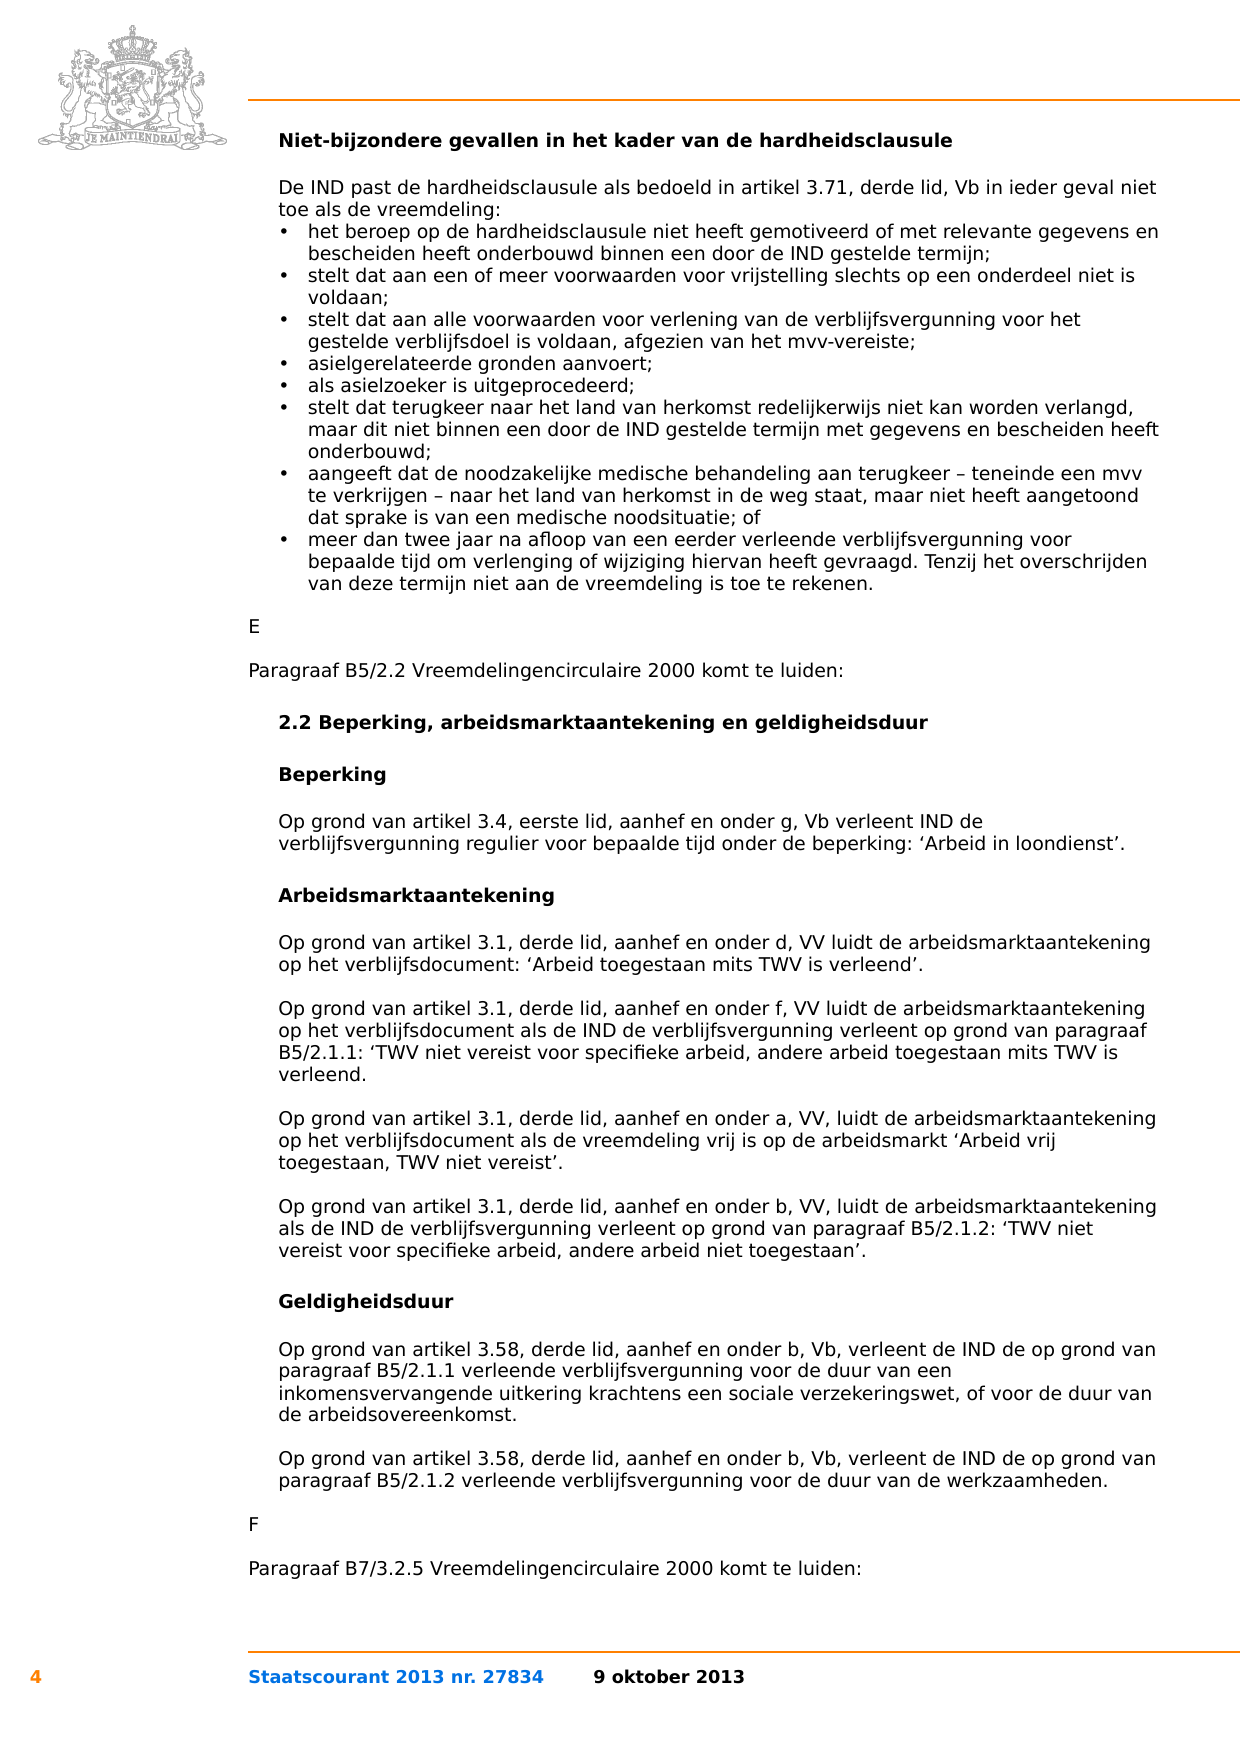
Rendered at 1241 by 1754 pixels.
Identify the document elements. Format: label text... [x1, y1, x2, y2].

subtitle Beperking [278, 764, 1163, 786]
text Op grond van artikel 3.4, eerste lid, aanhef en onder g, Vb verleent IND de verblijfsvergunning regulier voor bepaalde tijd onder de beperking: ‘Arbeid in loondienst’. [278, 811, 1163, 855]
text Paragraaf B5/2.2 Vreemdelingencirculaire 2000 komt te luiden: [248, 660, 1163, 682]
subtitle Geldigheidsduur [278, 1291, 1163, 1313]
text • als asielzoeker is uitgeprocedeerd; [278, 375, 1163, 397]
picture [38, 25, 227, 150]
text Op grond van artikel 3.58, derde lid, aanhef en onder b, Vb, verleent de IND de op grond van paragraaf B5/2.1.2 verleende verblijfsvergunning voor de duur van de werkzaamheden. [278, 1448, 1163, 1492]
text • asielgerelateerde gronden aanvoert; [278, 353, 1163, 375]
text Op grond van artikel 3.1, derde lid, aanhef en onder f, VV luidt de arbeidsmarktaantekening op het verblijfsdocument als de IND de verblijfsvergunning verleent op grond van paragraaf B5/2.1.1: ‘TWV niet vereist voor specifieke arbeid, andere arbeid toegestaan mits TWV is verleend. [278, 998, 1163, 1086]
text Op grond van artikel 3.58, derde lid, aanhef en onder b, Vb, verleent de IND de op grond van paragraaf B5/2.1.1 verleende verblijfsvergunning voor de duur van een inkomensvervangende uitkering krachtens een sociale verzekeringswet, of voor de duur van de arbeidsovereenkomst. [278, 1338, 1163, 1426]
text • het beroep op de hardheidsclausule niet heeft gemotiveerd of met relevante gegevens en bescheiden heeft onderbouwd binnen een door de IND gestelde termijn; [278, 221, 1163, 265]
text • meer dan twee jaar na afloop van een eerder verleende verblijfsvergunning voor bepaalde tijd om verlenging of wijziging hiervan heeft gevraagd. Tenzij het overschrijden van deze termijn niet aan de vreemdeling is toe te rekenen. [278, 528, 1163, 594]
subtitle 2.2 Beperking, arbeidsmarktaantekening en geldigheidsduur [278, 712, 1163, 734]
subtitle Niet-bijzondere gevallen in het kader van de hardheidsclausule [278, 130, 1163, 152]
text F [248, 1514, 1163, 1536]
text Op grond van artikel 3.1, derde lid, aanhef en onder d, VV luidt de arbeidsmarktaantekening op het verblijfsdocument: ‘Arbeid toegestaan mits TWV is verleend’. [278, 932, 1163, 976]
subtitle Arbeidsmarktaantekening [278, 885, 1163, 907]
text De IND past de hardheidsclausule als bedoeld in artikel 3.71, derde lid, Vb in ieder geval niet toe als de vreemdeling: [278, 177, 1163, 221]
text • stelt dat aan een of meer voorwaarden voor vrijstelling slechts op een onderdeel niet is voldaan; [278, 265, 1163, 309]
text Op grond van artikel 3.1, derde lid, aanhef en onder b, VV, luidt de arbeidsmarktaantekening als de IND de verblijfsvergunning verleent op grond van paragraaf B5/2.1.2: ‘TWV niet vereist voor specifieke arbeid, andere arbeid niet toegestaan’. [278, 1196, 1163, 1261]
text • stelt dat terugkeer naar het land van herkomst redelijkerwijs niet kan worden verlangd, maar dit niet binnen een door de IND gestelde termijn met gegevens en bescheiden heeft onderbouwd; [278, 397, 1163, 463]
text E [248, 616, 1163, 638]
text Paragraaf B7/3.2.5 Vreemdelingencirculaire 2000 komt te luiden: [248, 1558, 1163, 1580]
text • aangeeft dat de noodzakelijke medische behandeling aan terugkeer – teneinde een mvv te verkrijgen – naar het land van herkomst in de weg staat, maar niet heeft aangetoond dat sprake is van een medische noodsituatie; of [278, 463, 1163, 528]
text • stelt dat aan alle voorwaarden voor verlening van de verblijfsvergunning voor het gestelde verblijfsdoel is voldaan, afgezien van het mvv-vereiste; [278, 309, 1163, 353]
text Op grond van artikel 3.1, derde lid, aanhef en onder a, VV, luidt de arbeidsmarktaantekening op het verblijfsdocument als de vreemdeling vrij is op de arbeidsmarkt ‘Arbeid vrij toegestaan, TWV niet vereist’. [278, 1108, 1163, 1174]
